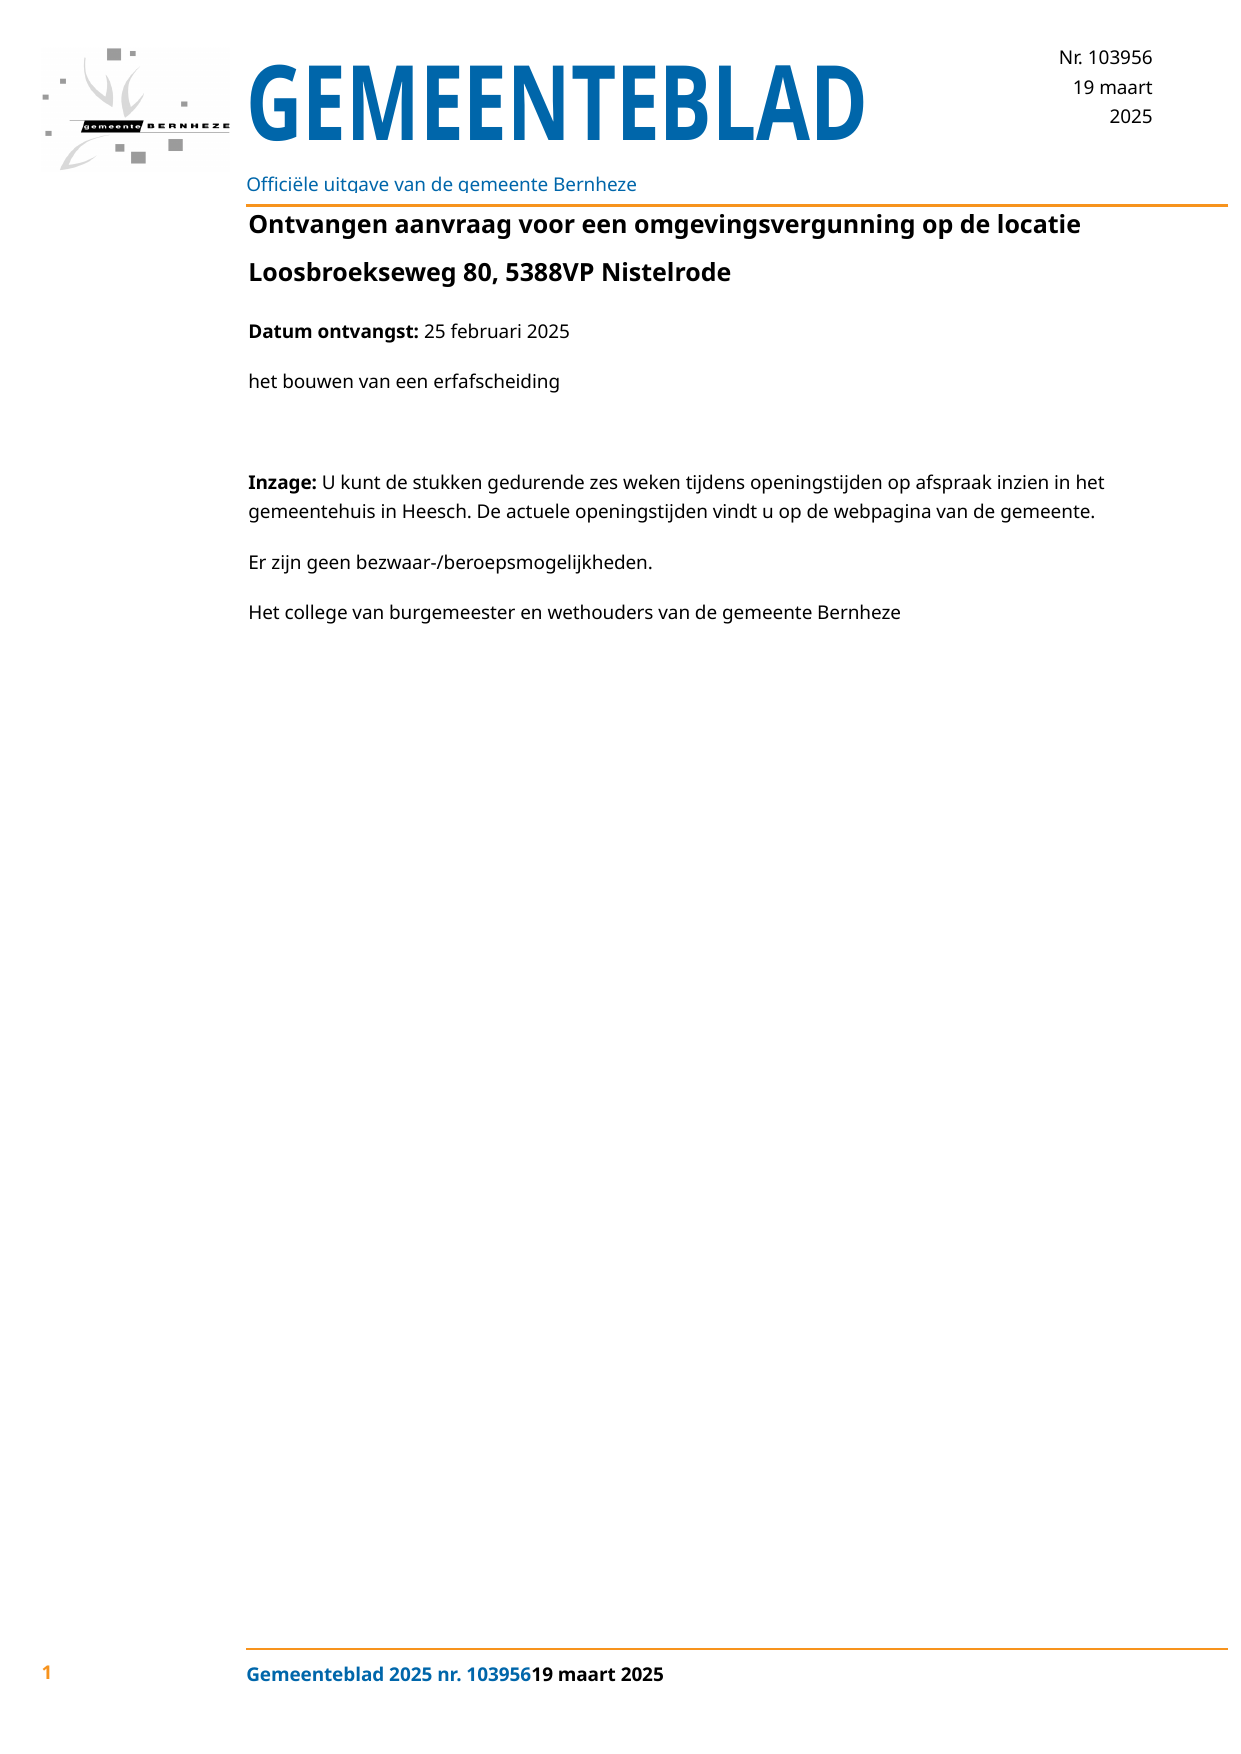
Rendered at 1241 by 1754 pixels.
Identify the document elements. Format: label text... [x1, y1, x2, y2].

text Inzage: U kunt de stukken gedurende zes weken tijdens openingstijden op afspraak inzien in het gemeentehuis in Heesch. De actuele openingstijden vindt u op de webpagina van de gemeente. [248, 469, 1152, 524]
picture [41, 47, 231, 172]
text Het college van burgemeester en wethouders van de gemeente Bernheze [248, 599, 1152, 625]
text Er zijn geen bezwaar-/beroepsmogelijkheden. [248, 549, 1152, 575]
text het bouwen van een erfafscheiding [248, 368, 1152, 394]
text Datum ontvangst: 25 februari 2025 [248, 318, 1152, 344]
text Ontvangen aanvraag voor een omgevingsvergunning op de locatie Loosbroekseweg 80, 5388VP Nistelrode [248, 207, 1152, 288]
